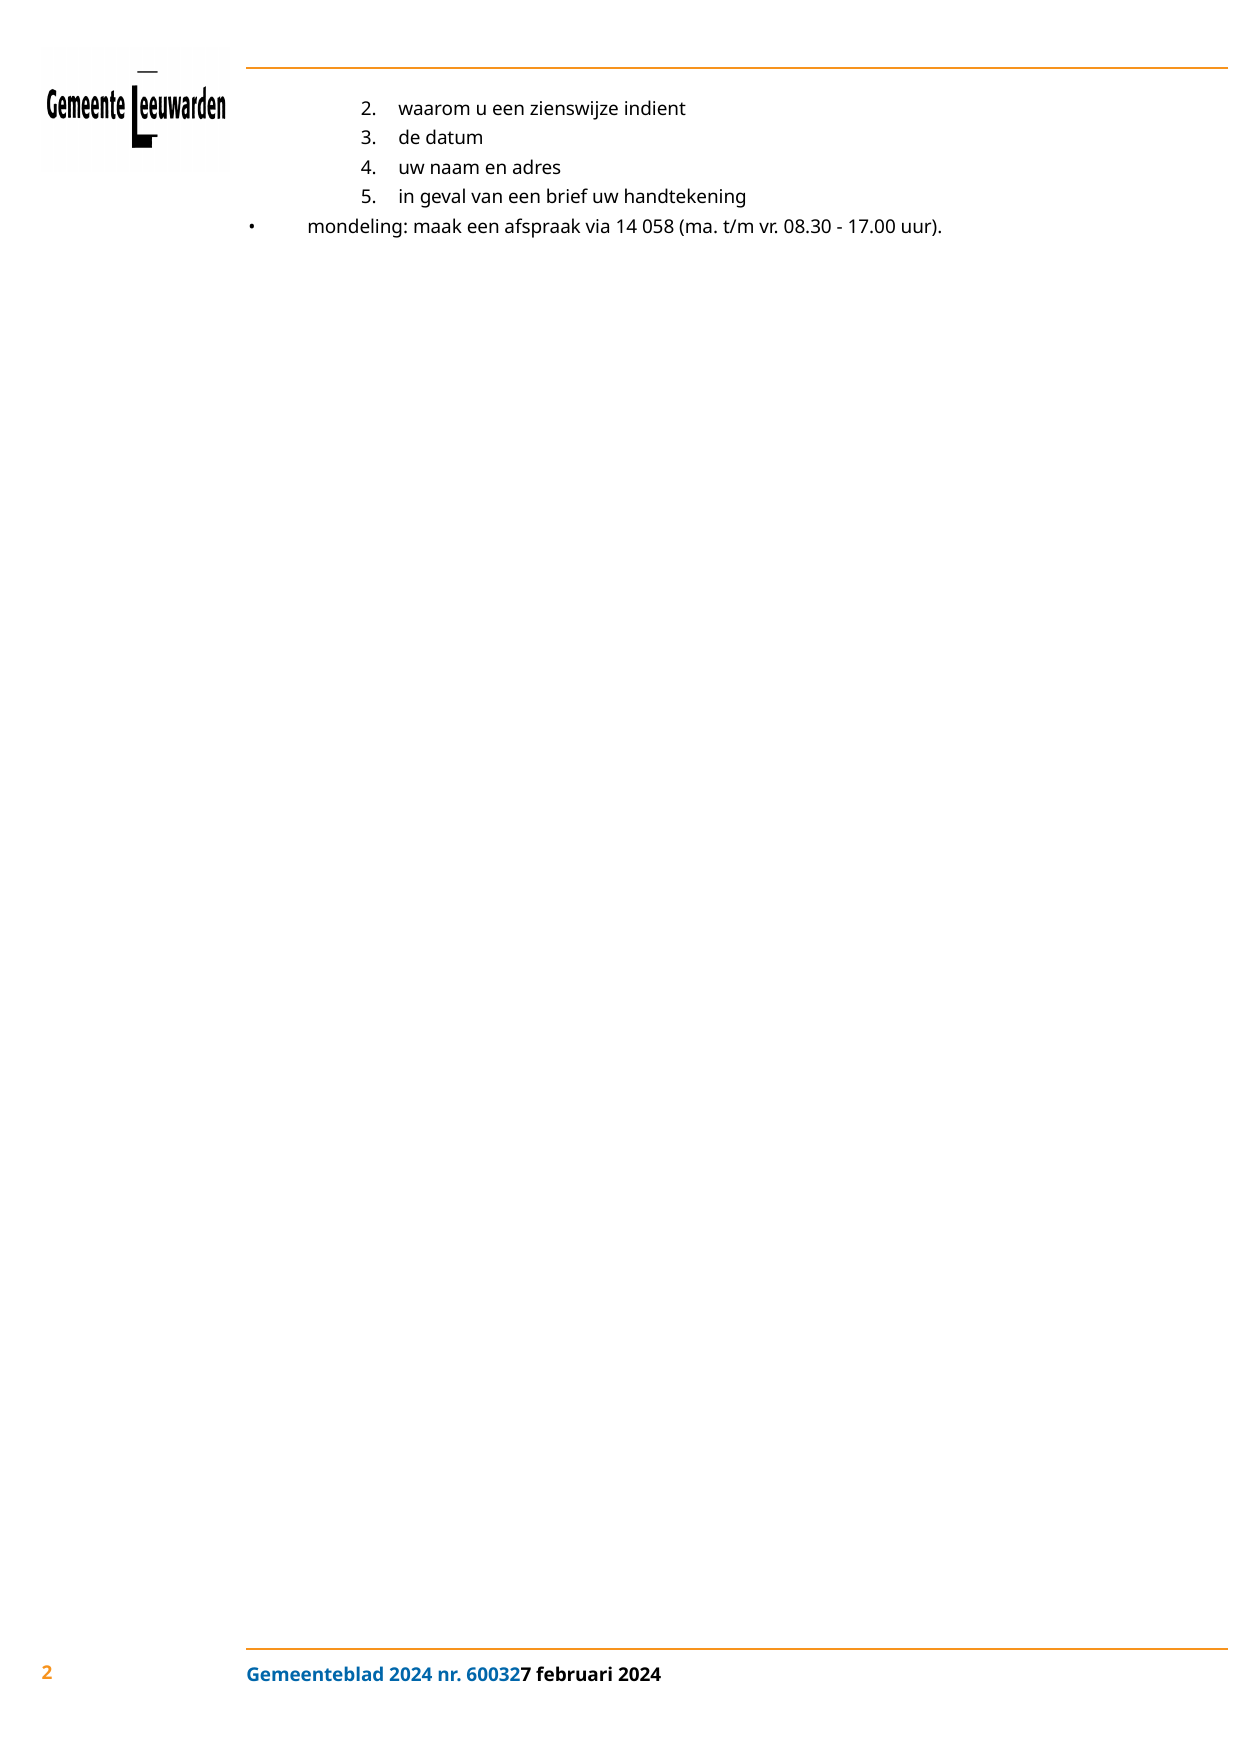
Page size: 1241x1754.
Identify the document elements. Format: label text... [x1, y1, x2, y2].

list waarom u een zienswijze indient [361, 95, 1152, 121]
picture [41, 47, 231, 172]
list mondeling: maak een afspraak via 14 058 (ma. t/m vr. 08.30 - 17.00 uur). [248, 213, 1152, 239]
list uw naam en adres [361, 154, 1152, 180]
list de datum [361, 124, 1152, 150]
list in geval van een brief uw handtekening [361, 183, 1152, 209]
